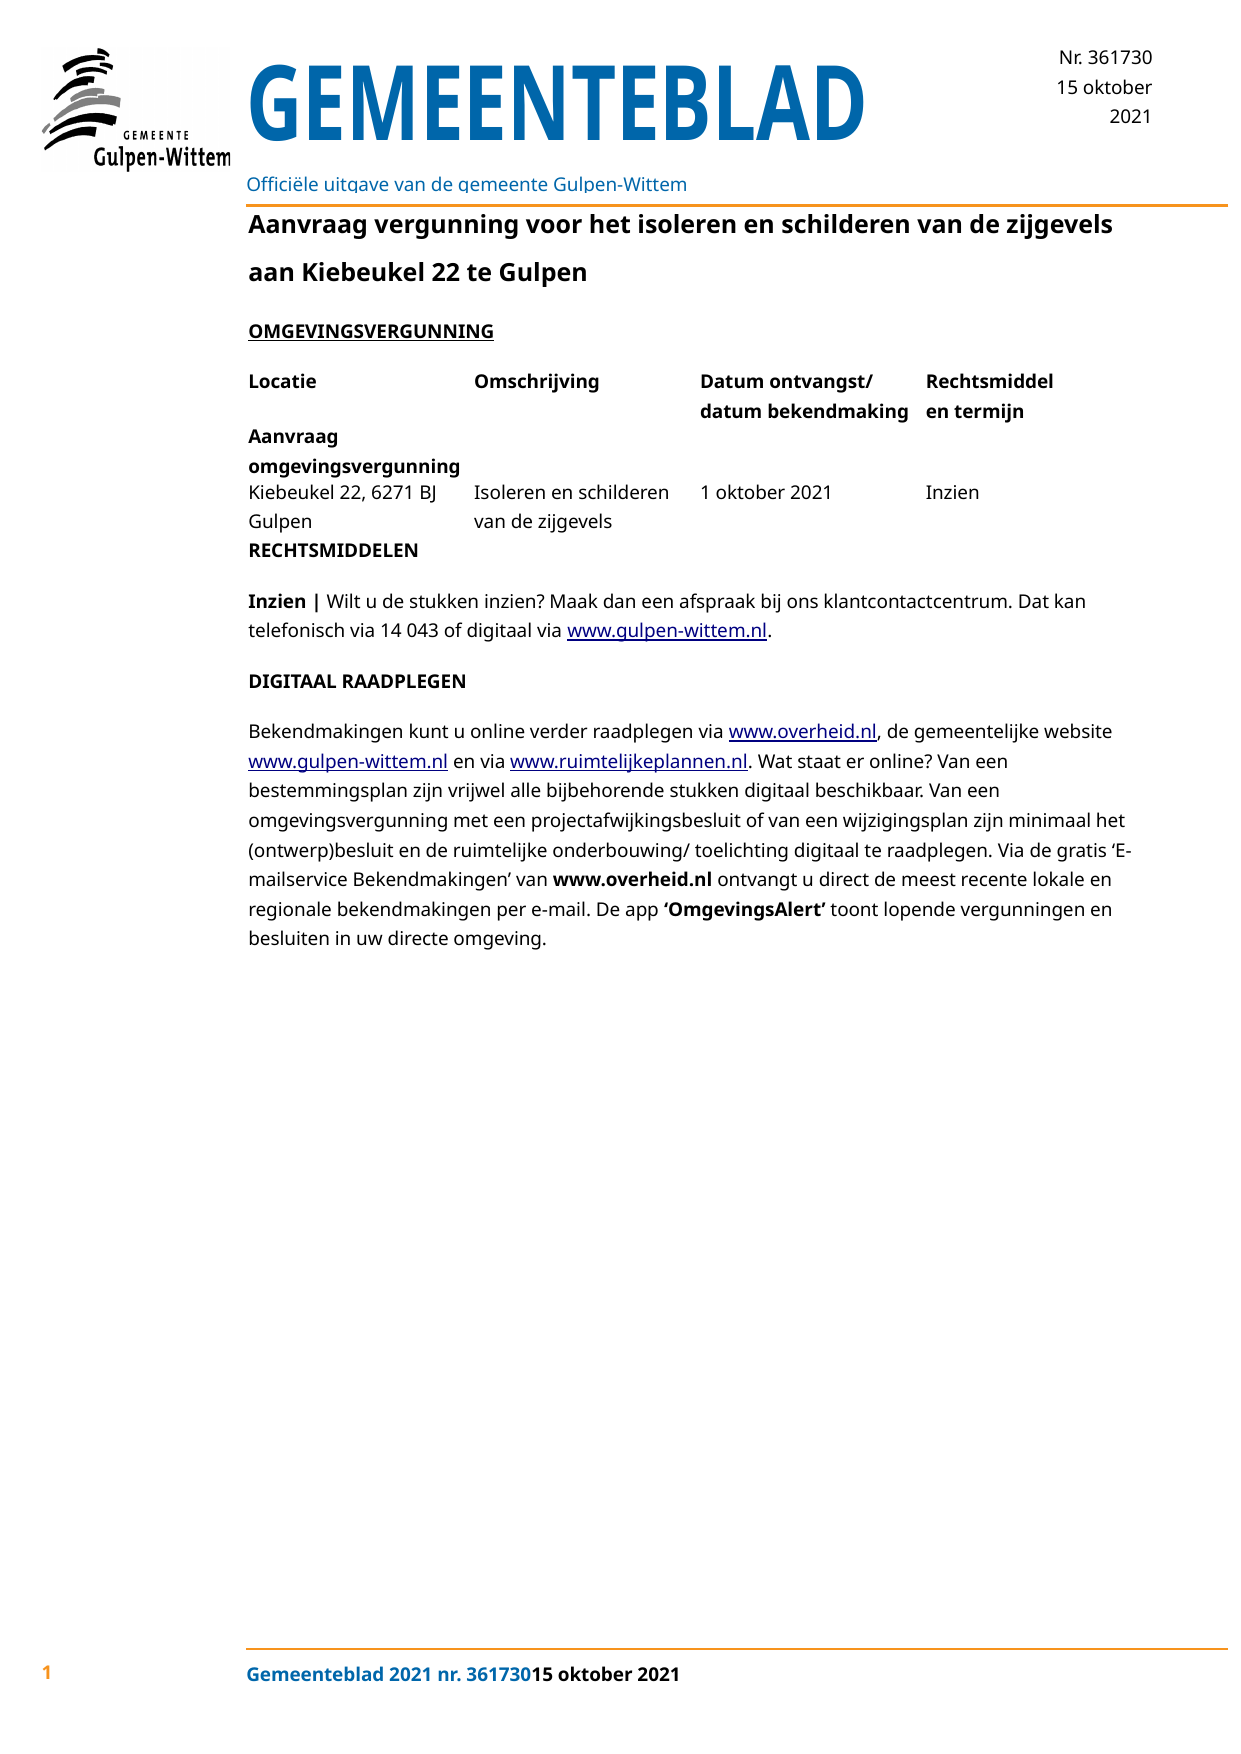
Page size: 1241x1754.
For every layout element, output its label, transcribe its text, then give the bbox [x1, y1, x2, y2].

table_cell Inzien [926, 479, 1152, 534]
text Inzien | Wilt u de stukken inzien? Maak dan een afspraak bij ons klantcontactcentrum. Dat kan telefonisch via 14 043 of digitaal via www.gulpen-wittem.nl. [248, 588, 1152, 643]
text Aanvraag vergunning voor het isoleren en schilderen van de zijgevels aan Kiebeukel 22 te Gulpen [248, 207, 1152, 288]
text OMGEVINGSVERGUNNING [248, 318, 1152, 344]
table_cell [926, 424, 1152, 479]
text RECHTSMIDDELEN [248, 538, 1152, 563]
table_cell Aanvraag omgevingsvergunning [248, 424, 474, 479]
table_header Datum ontvangst/ datum bekendmaking [700, 369, 926, 424]
text DIGITAAL RAADPLEGEN [248, 668, 1152, 694]
table_header Locatie [248, 369, 474, 424]
table_cell Isoleren en schilderen van de zijgevels [474, 479, 700, 534]
table_cell [474, 424, 700, 479]
table_cell 1 oktober 2021 [700, 479, 926, 534]
picture [41, 47, 231, 172]
table_header Rechtsmiddel en termijn [926, 369, 1152, 424]
table_header Omschrijving [474, 369, 700, 424]
table_cell [700, 424, 926, 479]
table_cell Kiebeukel 22, 6271 BJ Gulpen [248, 479, 474, 534]
text Bekendmakingen kunt u online verder raadplegen via www.overheid.nl, de gemeentelijke website www.gulpen-wittem.nl en via www.ruimtelijkeplannen.nl. Wat staat er online? Van een bestemmingsplan zijn vrijwel alle bijbehorende stukken digitaal beschikbaar. Van een omgevingsvergunning met een projectafwijkingsbesluit of van een wijzigingsplan zijn minimaal het (ontwerp)besluit en de ruimtelijke onderbouwing/ toelichting digitaal te raadplegen. Via de gratis ‘E-mailservice Bekendmakingen’ van www.overheid.nl ontvangt u direct de meest recente lokale en regionale bekendmakingen per e-mail. De app ‘OmgevingsAlert’ toont lopende vergunningen en besluiten in uw directe omgeving. [248, 718, 1152, 951]
